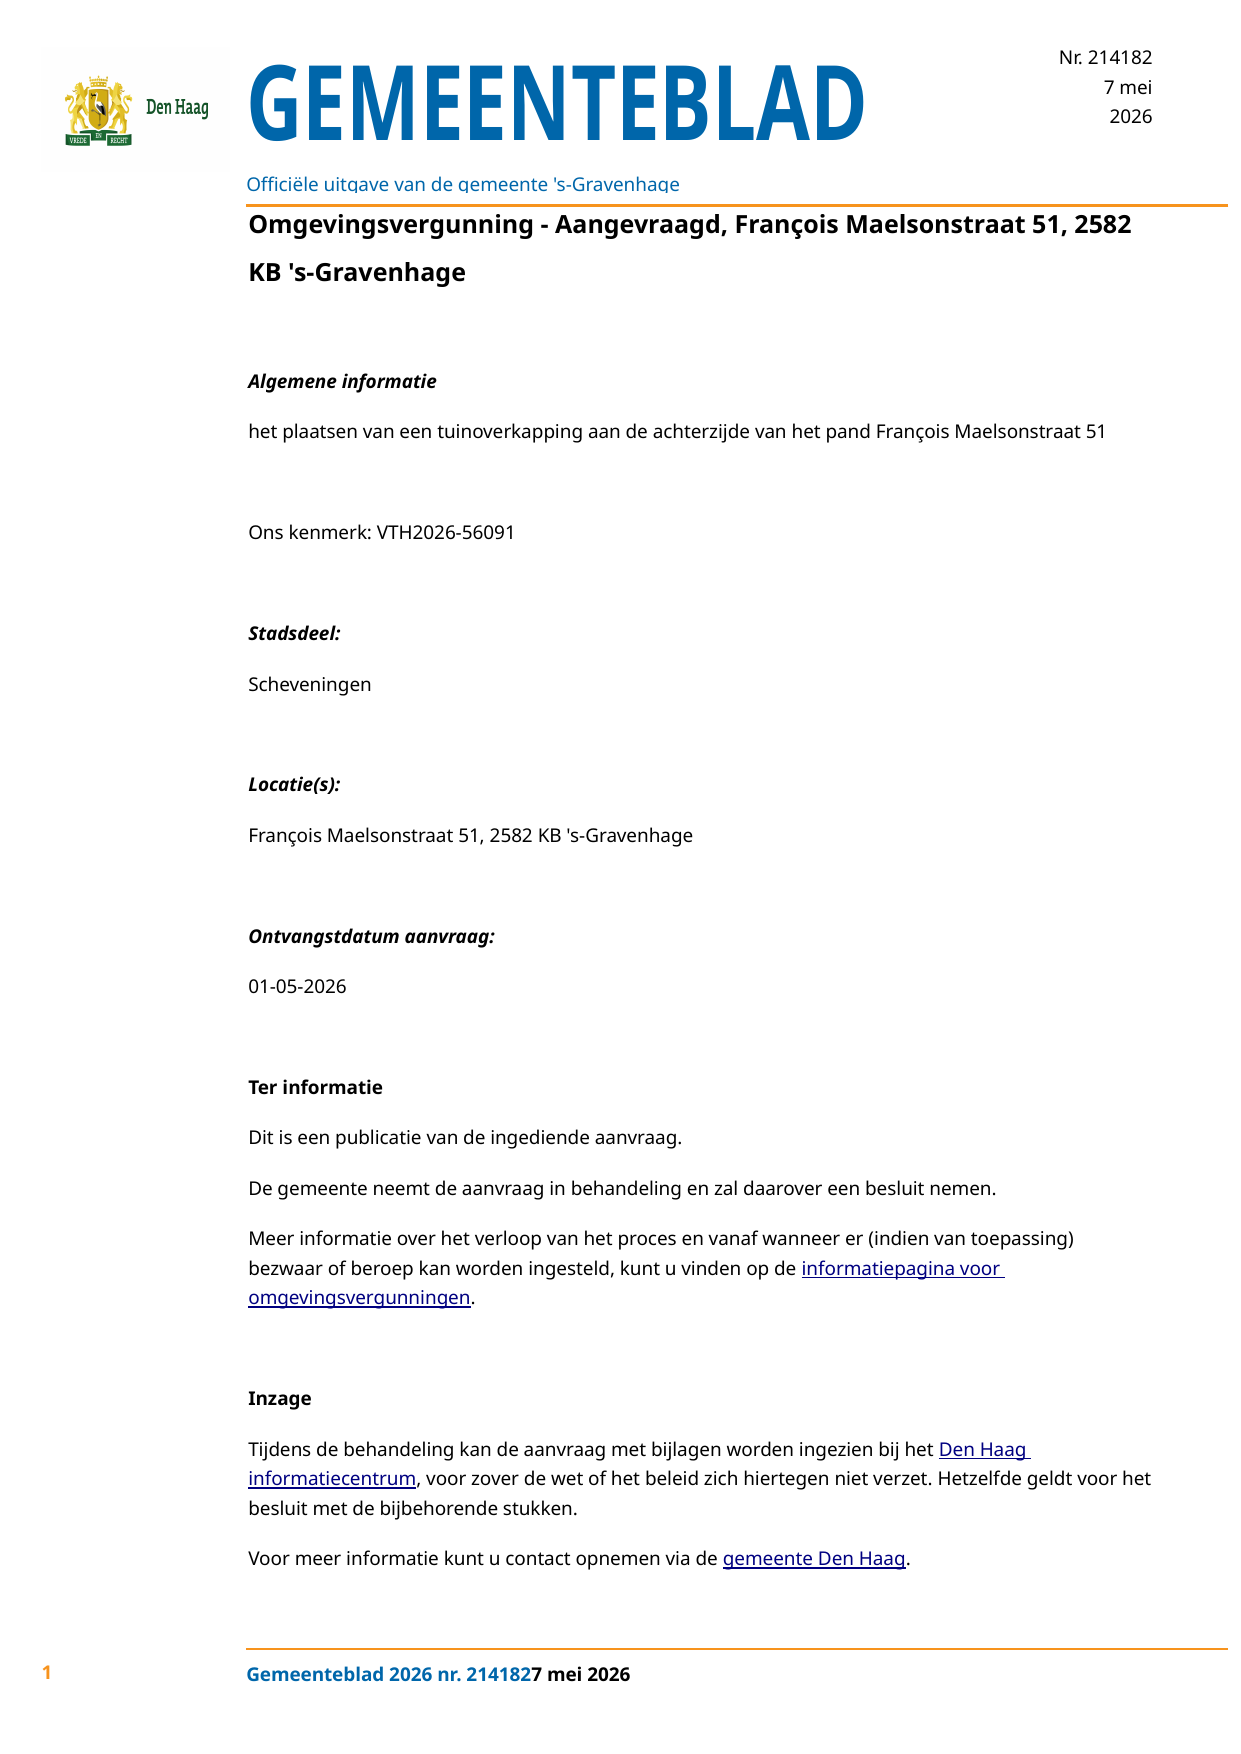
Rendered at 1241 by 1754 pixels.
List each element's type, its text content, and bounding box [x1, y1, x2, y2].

text Voor meer informatie kunt u contact opnemen via de gemeente Den Haag. [248, 1545, 1152, 1571]
text Ter informatie [248, 1074, 1152, 1100]
text François Maelsonstraat 51, 2582 KB 's-Gravenhage [248, 822, 1152, 848]
text Meer informatie over het verloop van het proces en vanaf wanneer er (indien van toepassing) bezwaar of beroep kan worden ingesteld, kunt u vinden op de informatiepagina voor omgevingsvergunningen. [248, 1225, 1152, 1310]
text Stadsdeel: [248, 620, 1152, 646]
text Inzage [248, 1385, 1152, 1411]
text Tijdens de behandeling kan de aanvraag met bijlagen worden ingezien bij het Den Haag informatiecentrum, voor zover de wet of het beleid zich hiertegen niet verzet. Hetzelfde geldt voor het besluit met de bijbehorende stukken. [248, 1436, 1152, 1521]
text Locatie(s): [248, 772, 1152, 797]
text Algemene informatie [248, 368, 1152, 394]
text Omgevingsvergunning - Aangevraagd, François Maelsonstraat 51, 2582 KB 's-Gravenhage [248, 207, 1152, 288]
text Scheveningen [248, 671, 1152, 697]
text het plaatsen van een tuinoverkapping aan de achterzijde van het pand François Maelsonstraat 51 [248, 419, 1152, 444]
text Dit is een publicatie van de ingediende aanvraag. [248, 1124, 1152, 1150]
text De gemeente neemt de aanvraag in behandeling en zal daarover een besluit nemen. [248, 1175, 1152, 1201]
text 01-05-2026 [248, 973, 1152, 999]
text Ontvangstdatum aanvraag: [248, 923, 1152, 949]
picture [41, 47, 231, 172]
text Ons kenmerk: VTH2026-56091 [248, 519, 1152, 545]
